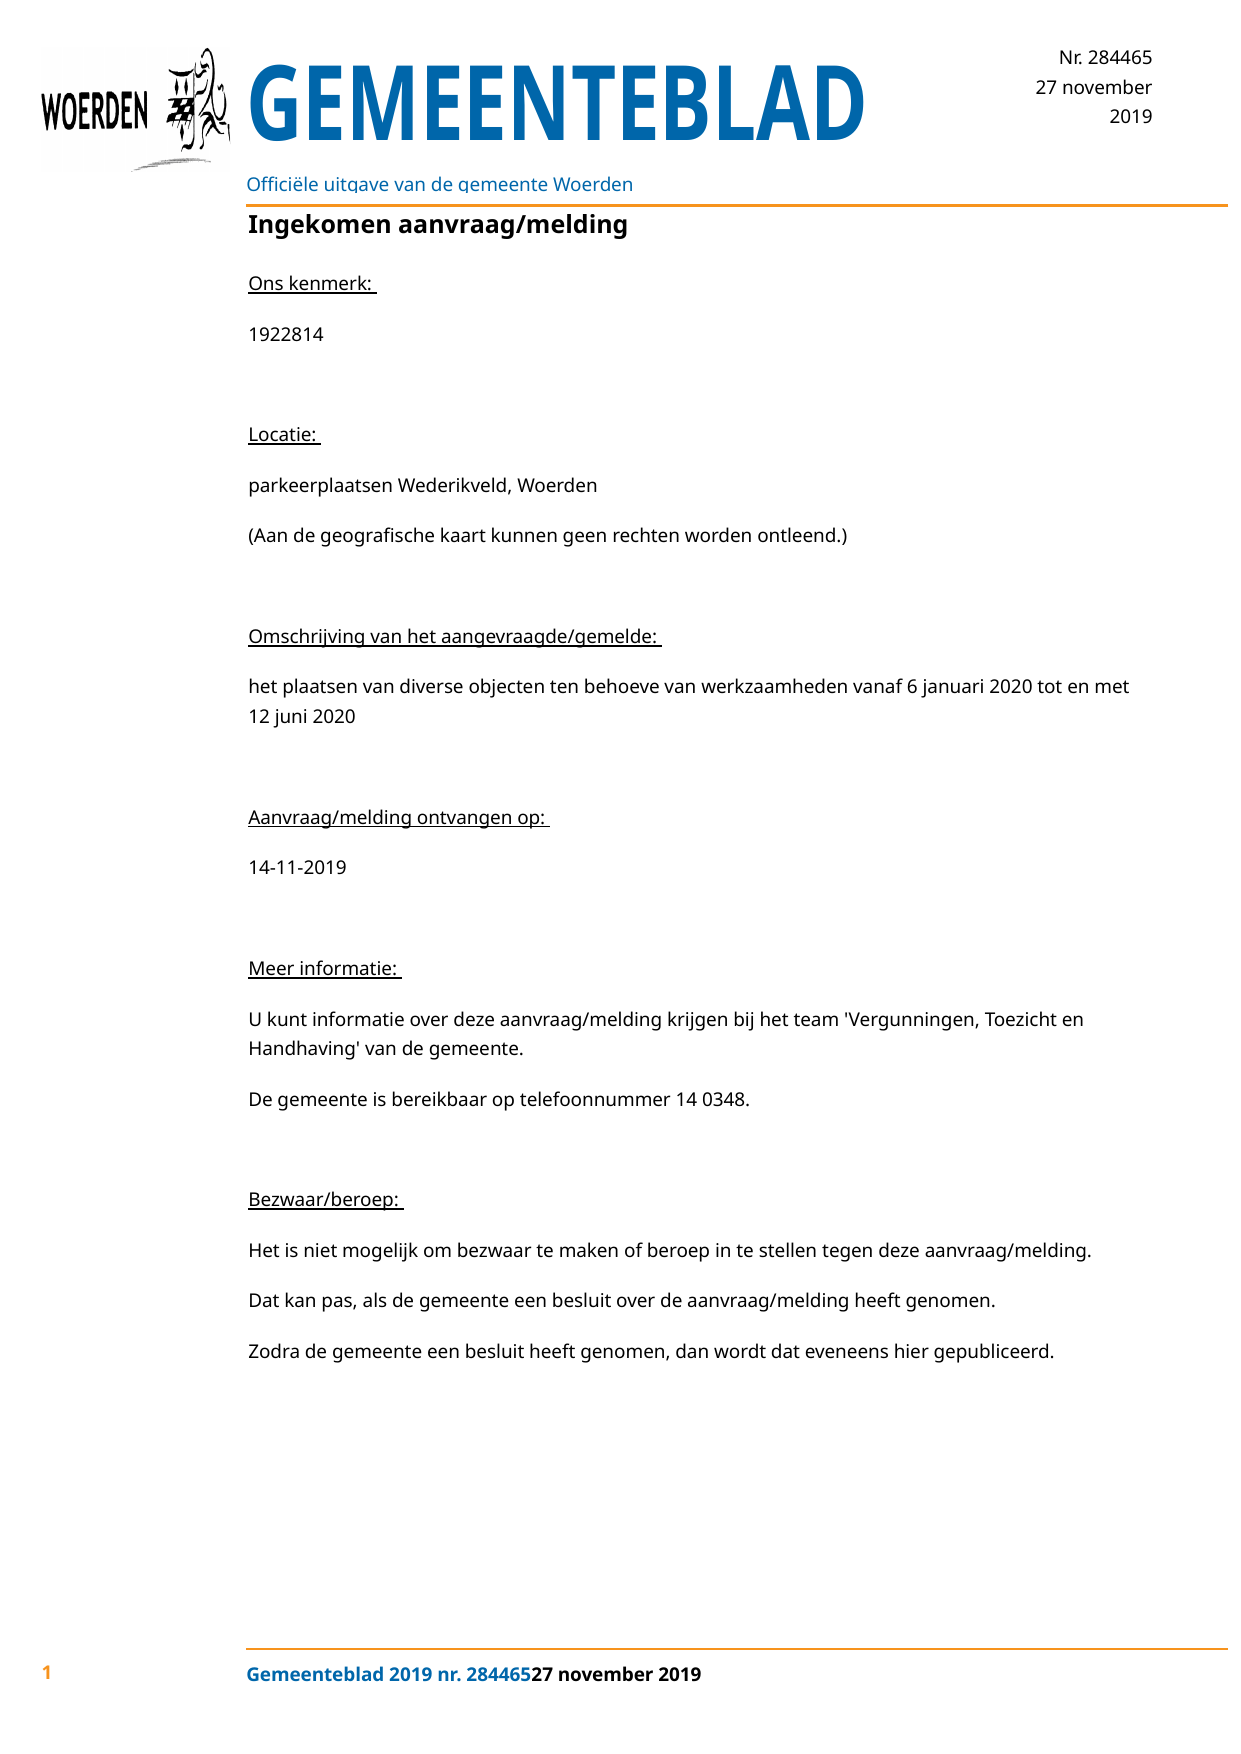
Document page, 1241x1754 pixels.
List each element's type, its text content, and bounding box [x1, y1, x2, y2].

text Locatie: [248, 422, 1152, 447]
text 1922814 [248, 321, 1152, 346]
text Meer informatie: [248, 955, 1152, 981]
text Aanvraag/melding ontvangen op: [248, 804, 1152, 830]
text U kunt informatie over deze aanvraag/melding krijgen bij het team 'Vergunningen, Toezicht en Handhaving' van de gemeente. [248, 1006, 1152, 1061]
text 14-11-2019 [248, 854, 1152, 880]
text Het is niet mogelijk om bezwaar te maken of beroep in te stellen tegen deze aanvraag/melding. [248, 1237, 1152, 1263]
picture [41, 47, 231, 172]
text parkeerplaatsen Wederikveld, Woerden [248, 472, 1152, 498]
text Bezwaar/beroep: [248, 1187, 1152, 1212]
text Zodra de gemeente een besluit heeft genomen, dan wordt dat eveneens hier gepubliceerd. [248, 1338, 1152, 1363]
text Ons kenmerk: [248, 270, 1152, 296]
text Omschrijving van het aangevraagde/gemelde: [248, 623, 1152, 649]
text Dat kan pas, als de gemeente een besluit over de aanvraag/melding heeft genomen. [248, 1287, 1152, 1313]
text het plaatsen van diverse objecten ten behoeve van werkzaamheden vanaf 6 januari 2020 tot en met 12 juni 2020 [248, 674, 1152, 729]
text (Aan de geografische kaart kunnen geen rechten worden ontleend.) [248, 522, 1152, 548]
text De gemeente is bereikbaar op telefoonnummer 14 0348. [248, 1086, 1152, 1111]
text Ingekomen aanvraag/melding [248, 207, 1152, 241]
